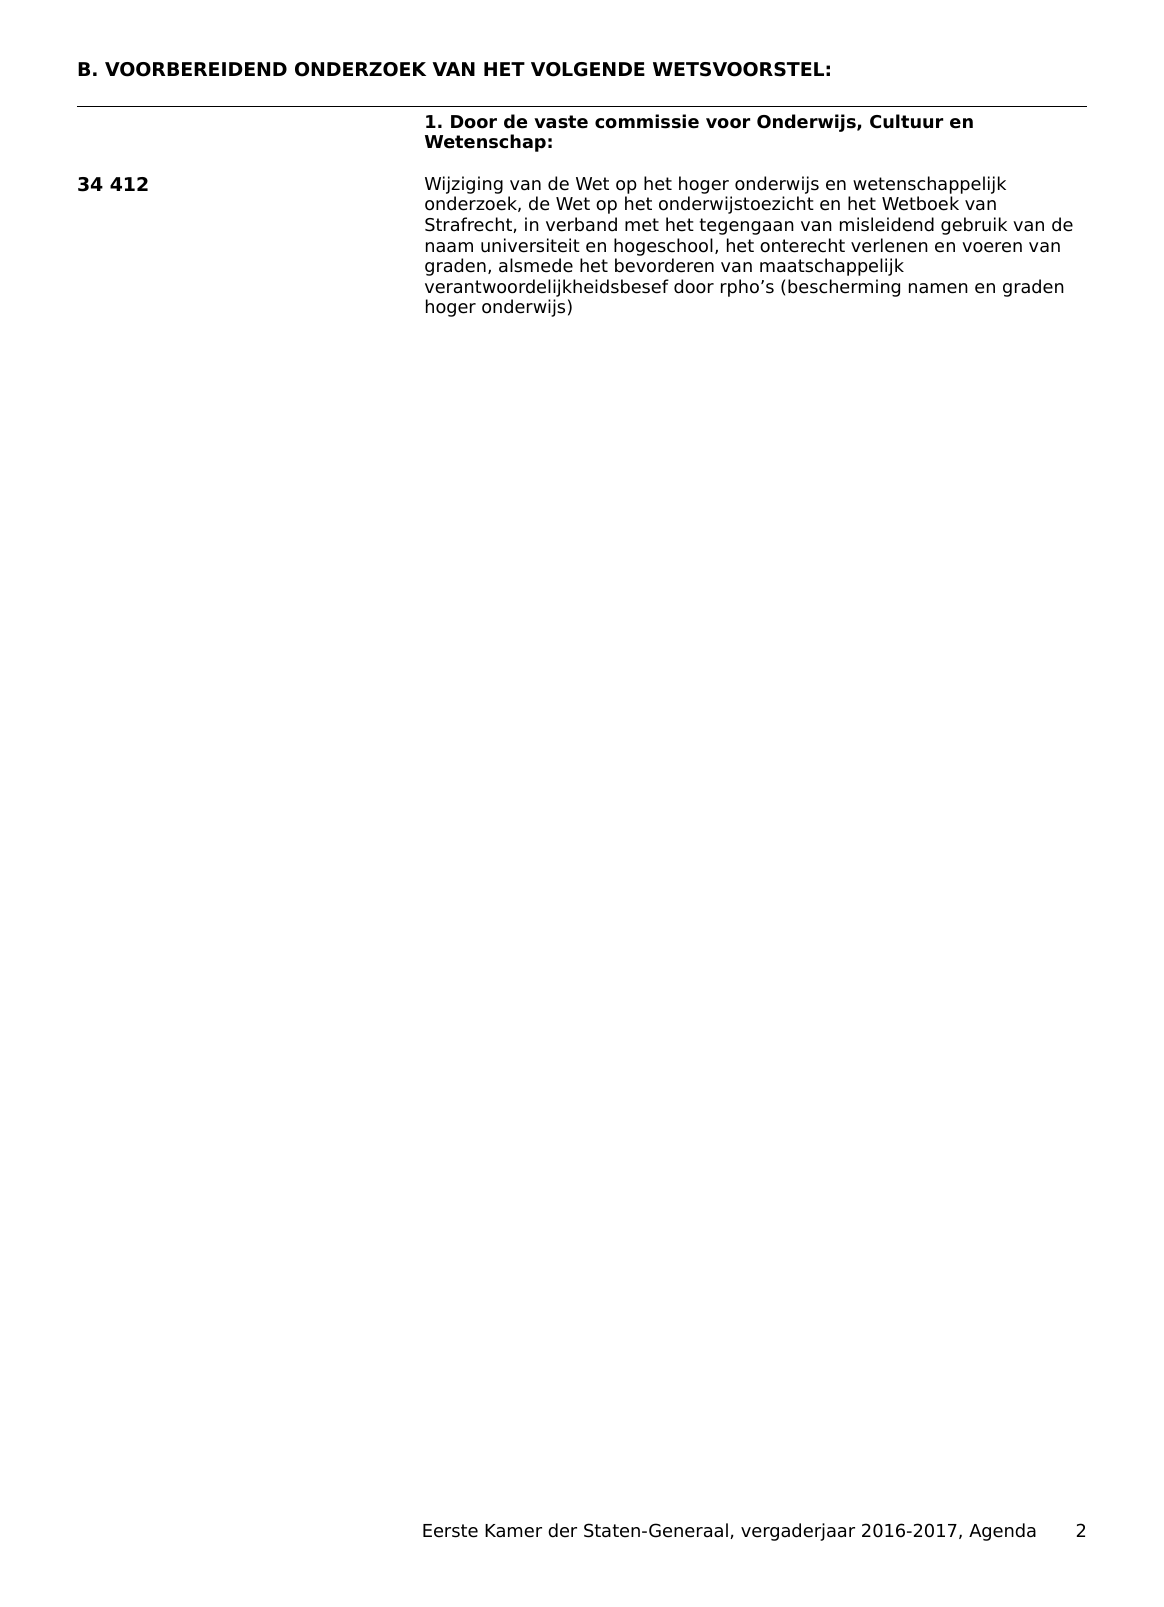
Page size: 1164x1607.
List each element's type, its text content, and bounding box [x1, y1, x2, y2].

table_header 1. Door de vaste commissie voor Onderwijs, Cultuur en Wetenschap: [418, 107, 1087, 153]
subtitle B. VOORBEREIDEND ONDERZOEK VAN HET VOLGENDE WETSVOORSTEL: [77, 59, 1087, 81]
table_cell Wijziging van de Wet op het hoger onderwijs en wetenschappelijk onderzoek, de Wet op het onderwijstoezicht en het Wetboek van Strafrecht, in verband met het tegengaan van misleidend gebruik van de naam universiteit en hogeschool, het onterecht verlenen en voeren van graden, alsmede het bevorderen van maatschappelijk verantwoordelijkheidsbesef door rpho’s (bescherming namen en graden hoger onderwijs) [418, 174, 1087, 318]
table_cell [418, 153, 1087, 174]
table_cell [77, 153, 401, 174]
table_header [77, 107, 401, 153]
table_cell [401, 174, 418, 318]
table_cell 34 412 [77, 174, 401, 318]
table_cell [401, 153, 418, 174]
table_header [401, 107, 418, 153]
